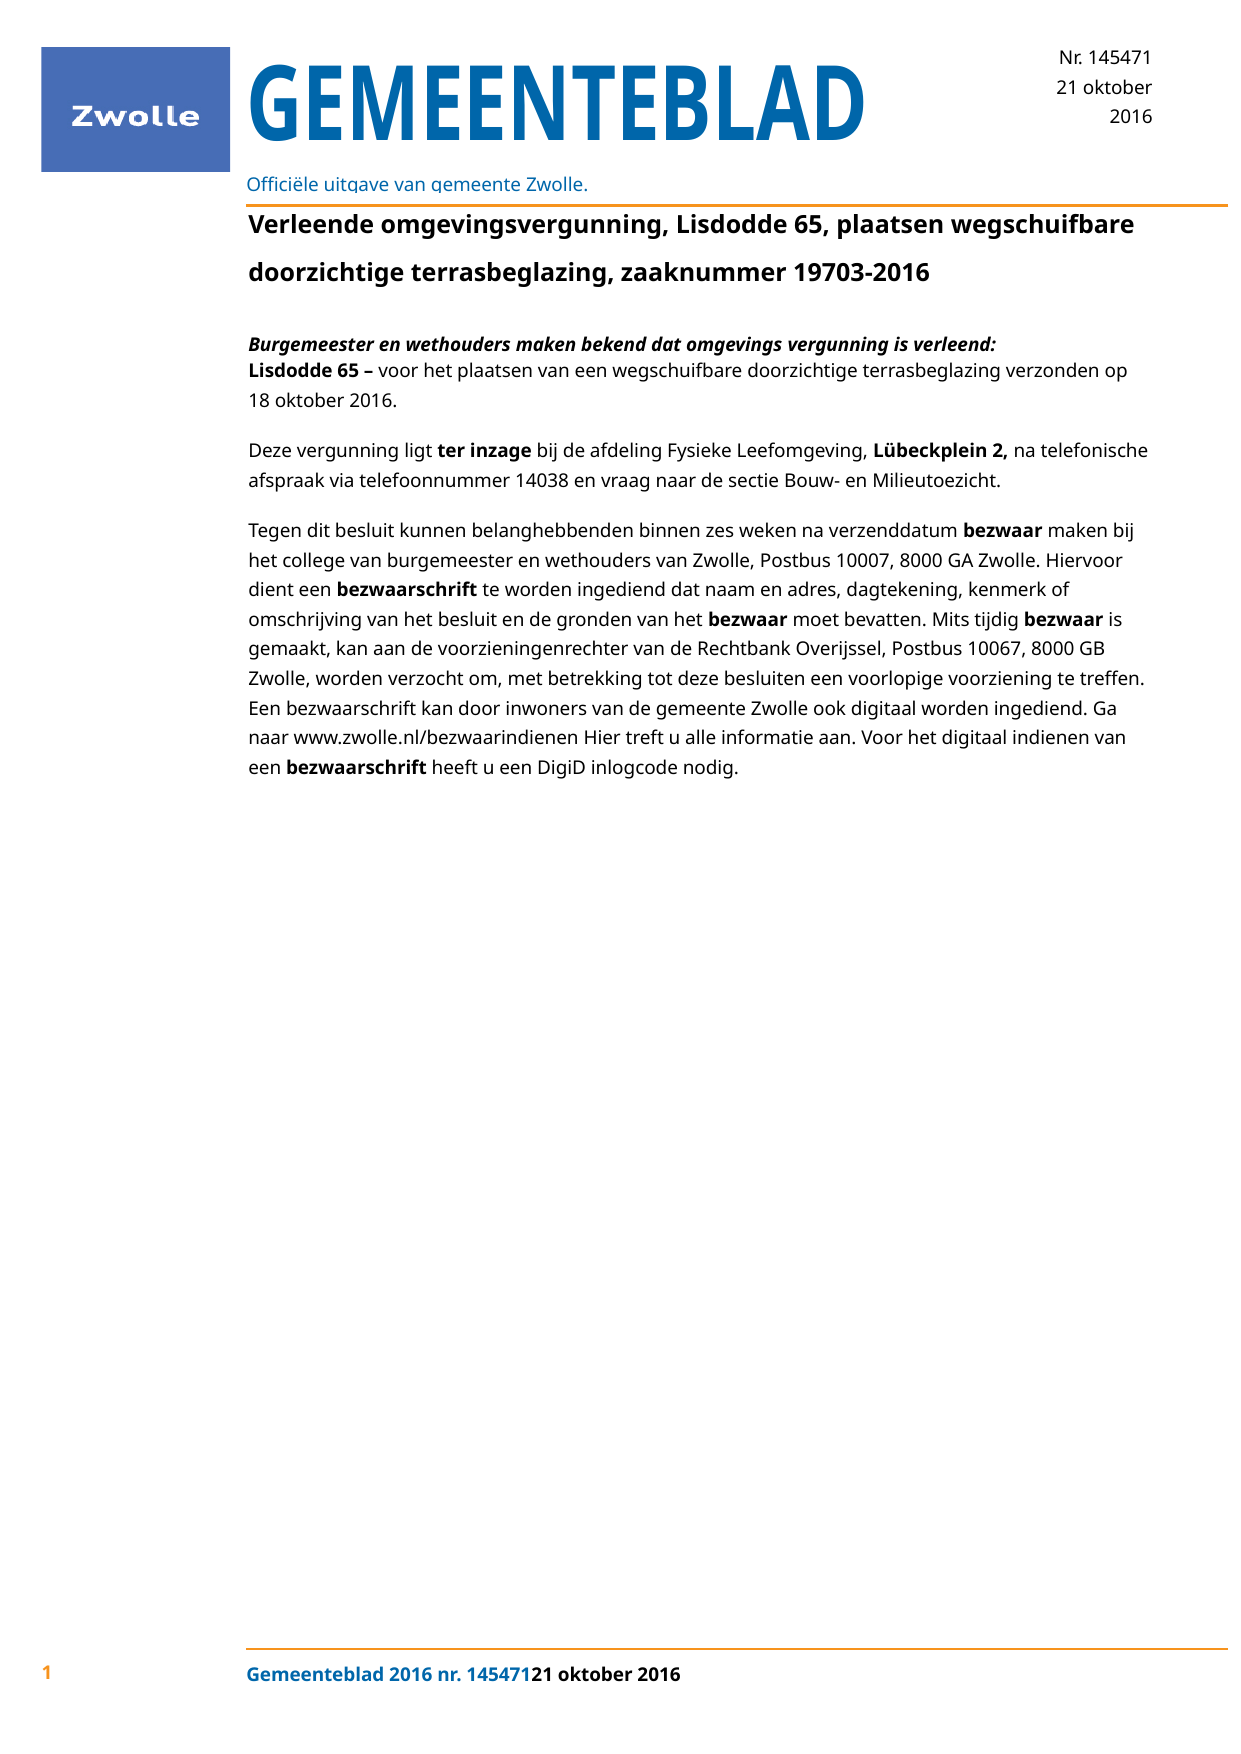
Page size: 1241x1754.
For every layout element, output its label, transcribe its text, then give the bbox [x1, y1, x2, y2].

text Verleende omgevingsvergunning, Lisdodde 65, plaatsen wegschuifbare doorzichtige terrasbeglazing, zaaknummer 19703-2016 [248, 207, 1152, 288]
text Lisdodde 65 – voor het plaatsen van een wegschuifbare doorzichtige terrasbeglazing verzonden op 18 oktober 2016. [248, 357, 1152, 412]
picture [41, 47, 231, 172]
text Deze vergunning ligt ter inzage bij de afdeling Fysieke Leefomgeving, Lübeckplein 2, na telefonische afspraak via telefoonnummer 14038 en vraag naar de sectie Bouw- en Milieutoezicht. [248, 437, 1152, 492]
text Tegen dit besluit kunnen belanghebbenden binnen zes weken na verzenddatum bezwaar maken bij het college van burgemeester en wethouders van Zwolle, Postbus 10007, 8000 GA Zwolle. Hiervoor dient een bezwaarschrift te worden ingediend dat naam en adres, dagtekening, kenmerk of omschrijving van het besluit en de gronden van het bezwaar moet bevatten. Mits tijdig bezwaar is gemaakt, kan aan de voorzieningenrechter van de Rechtbank Overijssel, Postbus 10067, 8000 GB Zwolle, worden verzocht om, met betrekking tot deze besluiten een voorlopige voorziening te treffen. Een bezwaarschrift kan door inwoners van de gemeente Zwolle ook digitaal worden ingediend. Ga naar www.zwolle.nl/bezwaarindienen Hier treft u alle informatie aan. Voor het digitaal indienen van een bezwaarschrift heeft u een DigiD inlogcode nodig. [248, 517, 1152, 779]
text Burgemeester en wethouders maken bekend dat omgevings vergunning is verleend: [248, 331, 1152, 357]
